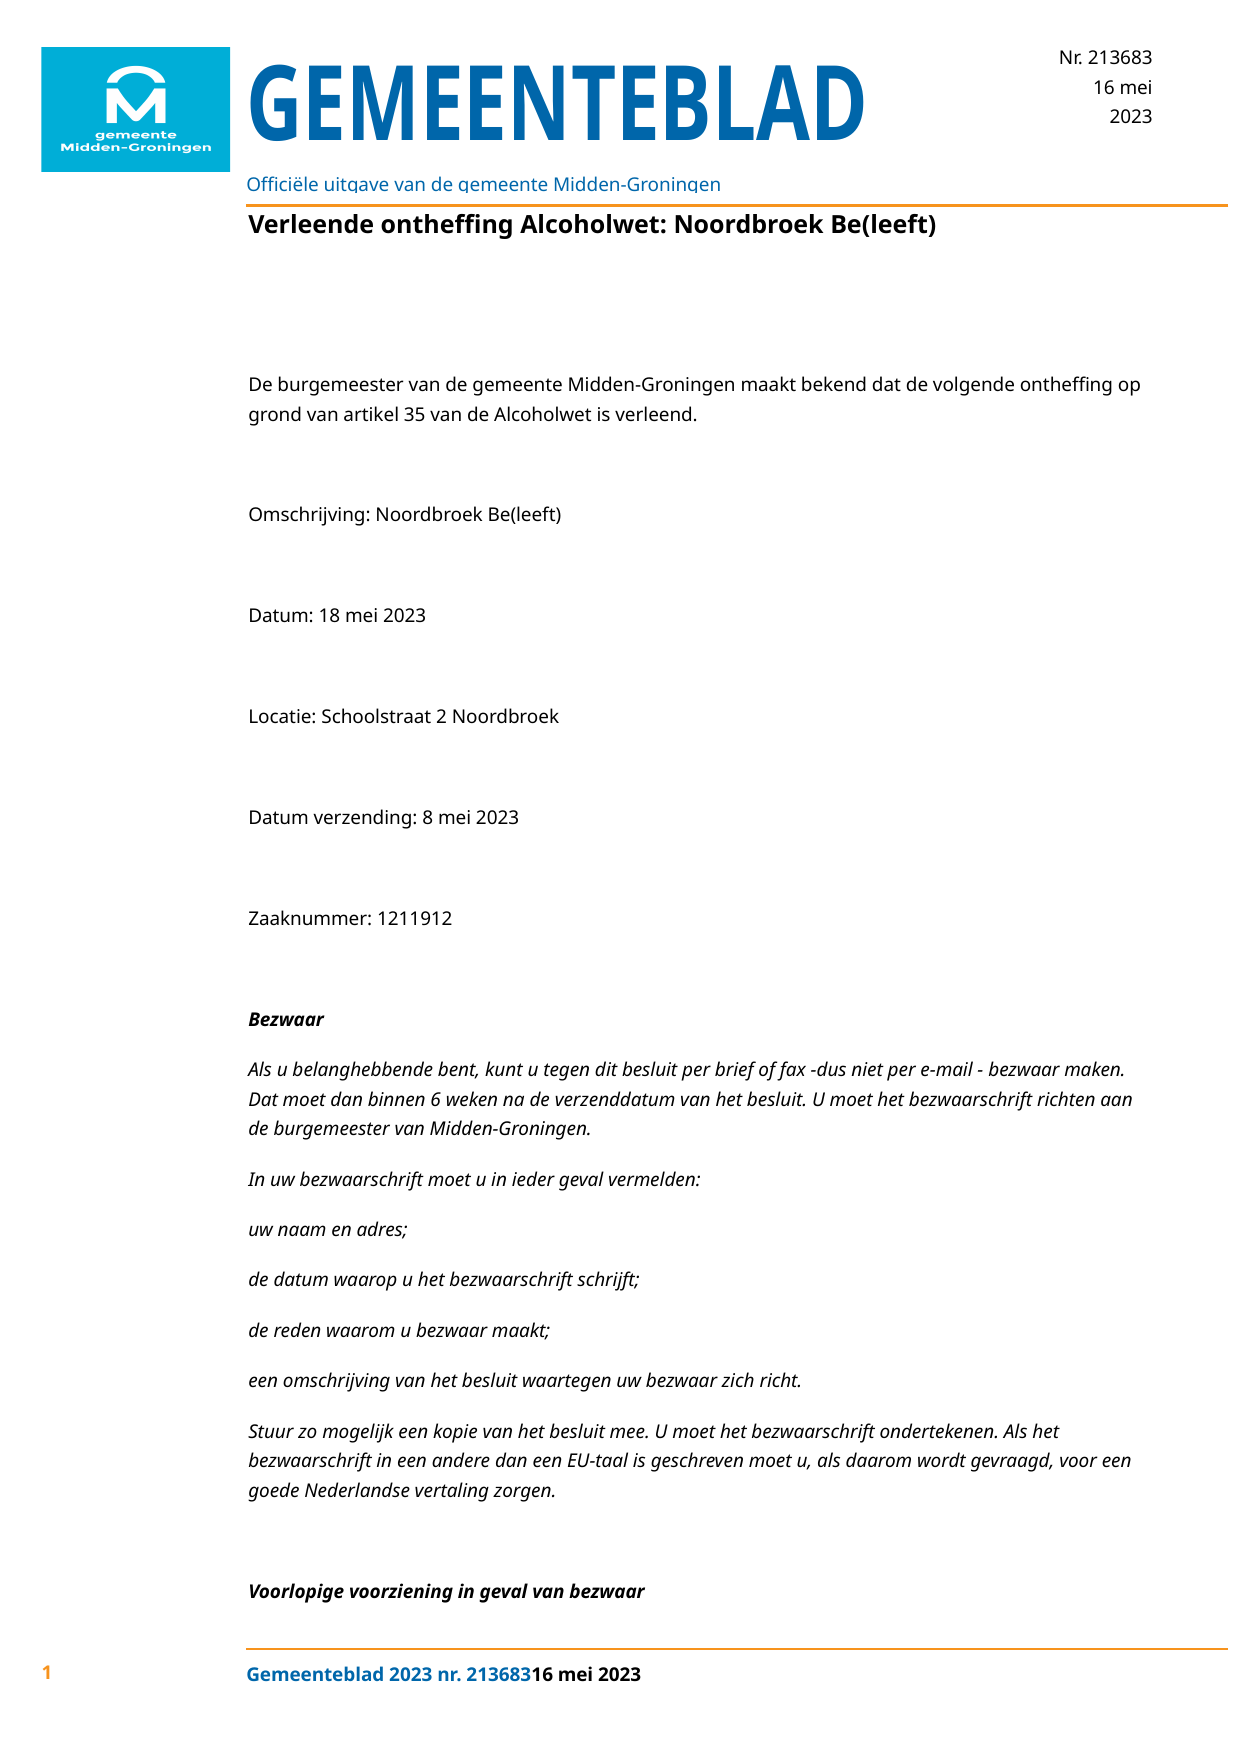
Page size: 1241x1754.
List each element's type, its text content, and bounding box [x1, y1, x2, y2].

text de reden waarom u bezwaar maakt; [248, 1317, 1152, 1343]
text Datum verzending: 8 mei 2023 [248, 804, 1152, 830]
text Omschrijving: Noordbroek Be(leeft) [248, 502, 1152, 527]
text de datum waarop u het bezwaarschrift schrijft; [248, 1267, 1152, 1292]
text Datum: 18 mei 2023 [248, 602, 1152, 628]
text Als u belanghebbende bent, kunt u tegen dit besluit per brief of fax -dus niet per e-mail - bezwaar maken. Dat moet dan binnen 6 weken na de verzenddatum van het besluit. U moet het bezwaarschrift richten aan de burgemeester van Midden-Groningen. [248, 1056, 1152, 1141]
text Zaaknummer: 1211912 [248, 905, 1152, 931]
text Stuur zo mogelijk een kopie van het besluit mee. U moet het bezwaarschrift ondertekenen. Als het bezwaarschrift in een andere dan een EU-taal is geschreven moet u, als daarom wordt gevraagd, voor een goede Nederlandse vertaling zorgen. [248, 1418, 1152, 1503]
text een omschrijving van het besluit waartegen uw bezwaar zich richt. [248, 1367, 1152, 1393]
text Voorlopige voorziening in geval van bezwaar [248, 1578, 1152, 1603]
text Locatie: Schoolstraat 2 Noordbroek [248, 703, 1152, 729]
text uw naam en adres; [248, 1216, 1152, 1242]
picture [184, 146, 190, 153]
text De burgemeester van de gemeente Midden-Groningen maakt bekend dat de volgende ontheffing op grond van artikel 35 van de Alcoholwet is verleend. [248, 371, 1152, 426]
picture [108, 66, 164, 82]
picture [107, 89, 165, 122]
text Verleende ontheffing Alcoholwet: Noordbroek Be(leeft) [248, 207, 1152, 241]
text In uw bezwaarschrift moet u in ieder geval vermelden: [248, 1166, 1152, 1191]
text Bezwaar [248, 1006, 1152, 1031]
